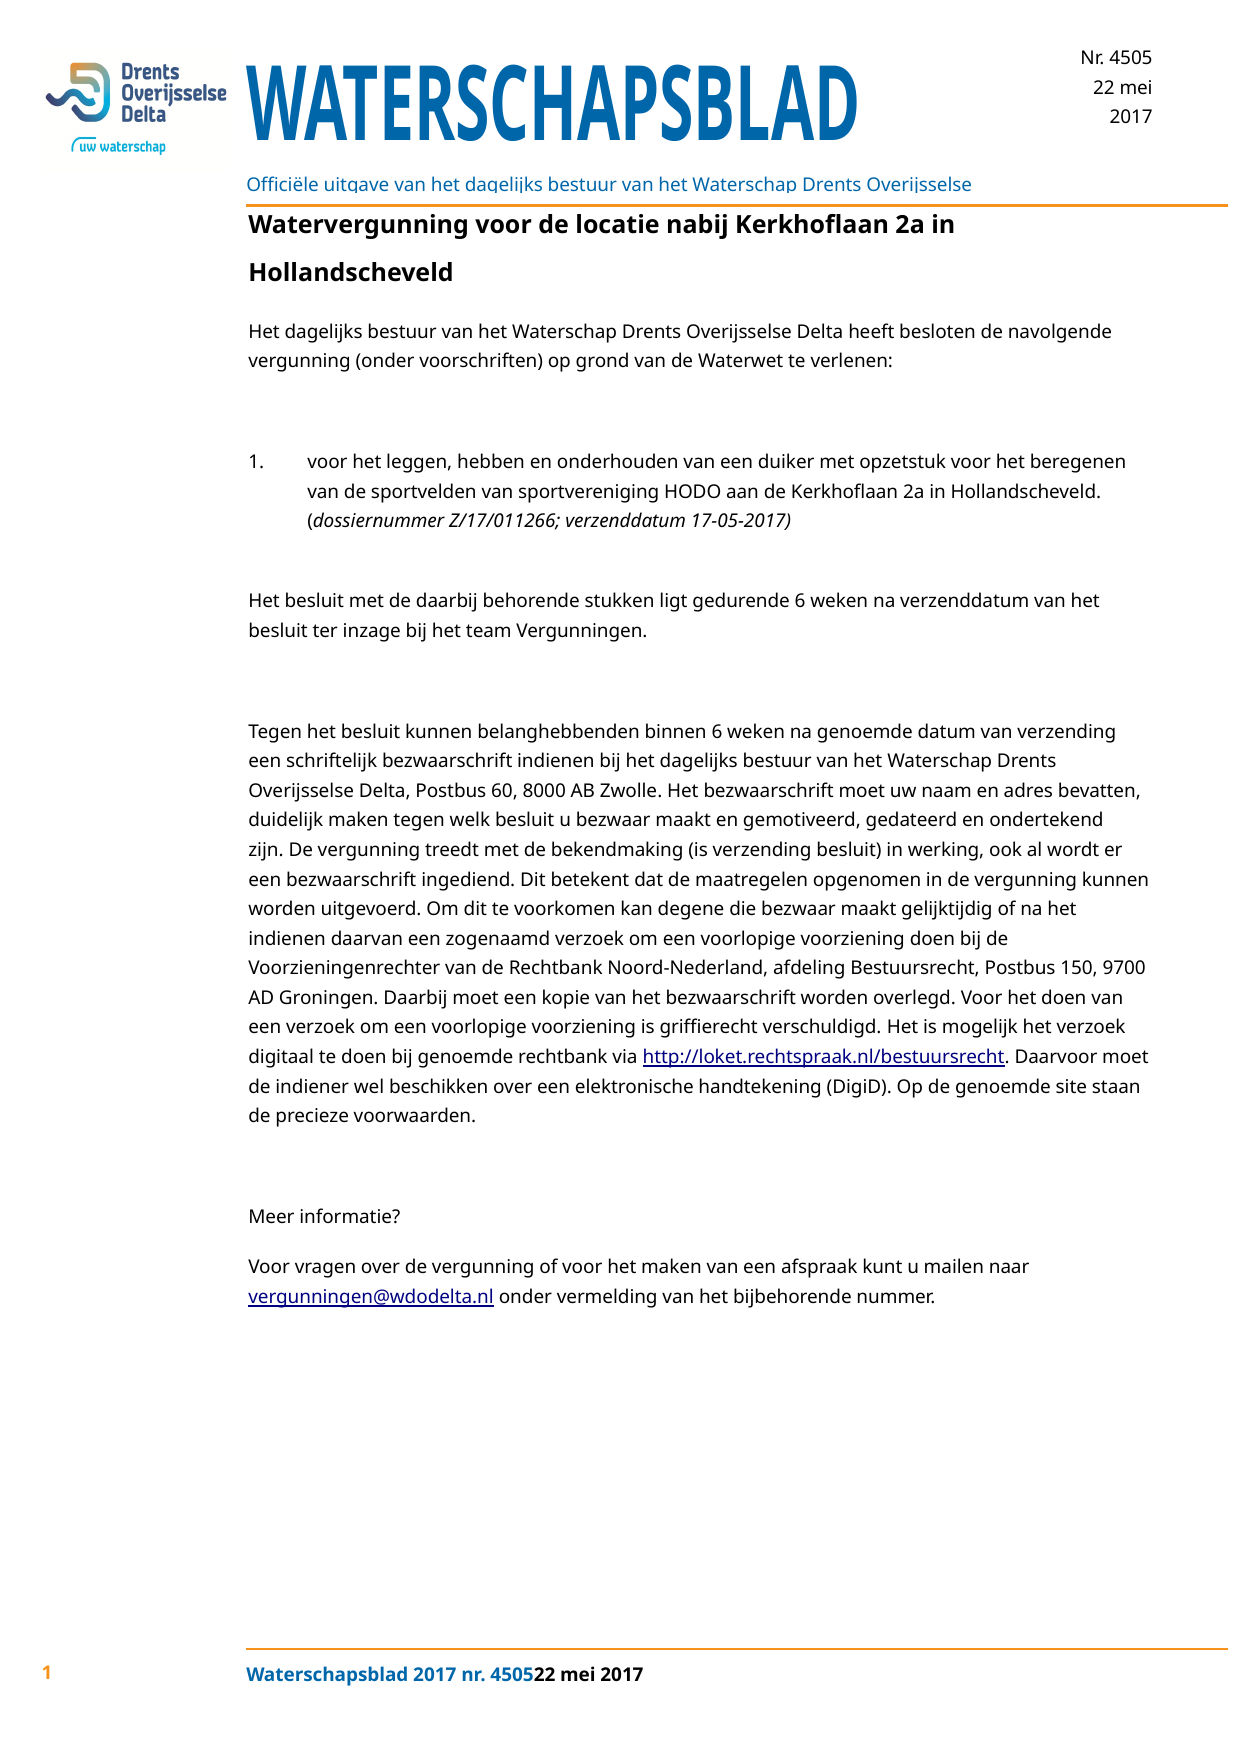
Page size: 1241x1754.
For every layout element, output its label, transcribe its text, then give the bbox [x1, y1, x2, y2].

text Tegen het besluit kunnen belanghebbenden binnen 6 weken na genoemde datum van verzending een schriftelijk bezwaarschrift indienen bij het dagelijks bestuur van het Waterschap Drents Overijsselse Delta, Postbus 60, 8000 AB Zwolle. Het bezwaarschrift moet uw naam en adres bevatten, duidelijk maken tegen welk besluit u bezwaar maakt en gemotiveerd, gedateerd en ondertekend zijn. De vergunning treedt met de bekendmaking (is verzending besluit) in werking, ook al wordt er een bezwaarschrift ingediend. Dit betekent dat de maatregelen opgenomen in de vergunning kunnen worden uitgevoerd. Om dit te voorkomen kan degene die bezwaar maakt gelijktijdig of na het indienen daarvan een zogenaamd verzoek om een voorlopige voorziening doen bij de Voorzieningenrechter van de Rechtbank Noord-Nederland, afdeling Bestuursrecht, Postbus 150, 9700 AD Groningen. Daarbij moet een kopie van het bezwaarschrift worden overlegd. Voor het doen van een verzoek om een voorlopige voorziening is griffierecht verschuldigd. Het is mogelijk het verzoek digitaal te doen bij genoemde rechtbank via http://loket.rechtspraak.nl/bestuursrecht. Daarvoor moet de indiener wel beschikken over een elektronische handtekening (DigiD). Op de genoemde site staan de precieze voorwaarden. [248, 718, 1152, 1128]
list voor het leggen, hebben en onderhouden van een duiker met opzetstuk voor het beregenen van de sportvelden van sportvereniging HODO aan de Kerkhoflaan 2a in Hollandscheveld. (dossiernummer Z/17/011266; verzenddatum 17-05-2017) [248, 448, 1152, 533]
text Voor vragen over de vergunning of voor het maken van een afspraak kunt u mailen naar vergunningen@wdodelta.nl onder vermelding van het bijbehorende nummer. [248, 1254, 1152, 1309]
text Het dagelijks bestuur van het Waterschap Drents Overijsselse Delta heeft besloten de navolgende vergunning (onder voorschriften) op grond van de Waterwet te verlenen: [248, 318, 1152, 373]
picture [41, 47, 231, 172]
text Meer informatie? [248, 1203, 1152, 1229]
text Watervergunning voor de locatie nabij Kerkhoflaan 2a in Hollandscheveld [248, 207, 1152, 288]
text Het besluit met de daarbij behorende stukken ligt gedurende 6 weken na verzenddatum van het besluit ter inzage bij het team Vergunningen. [248, 587, 1152, 643]
